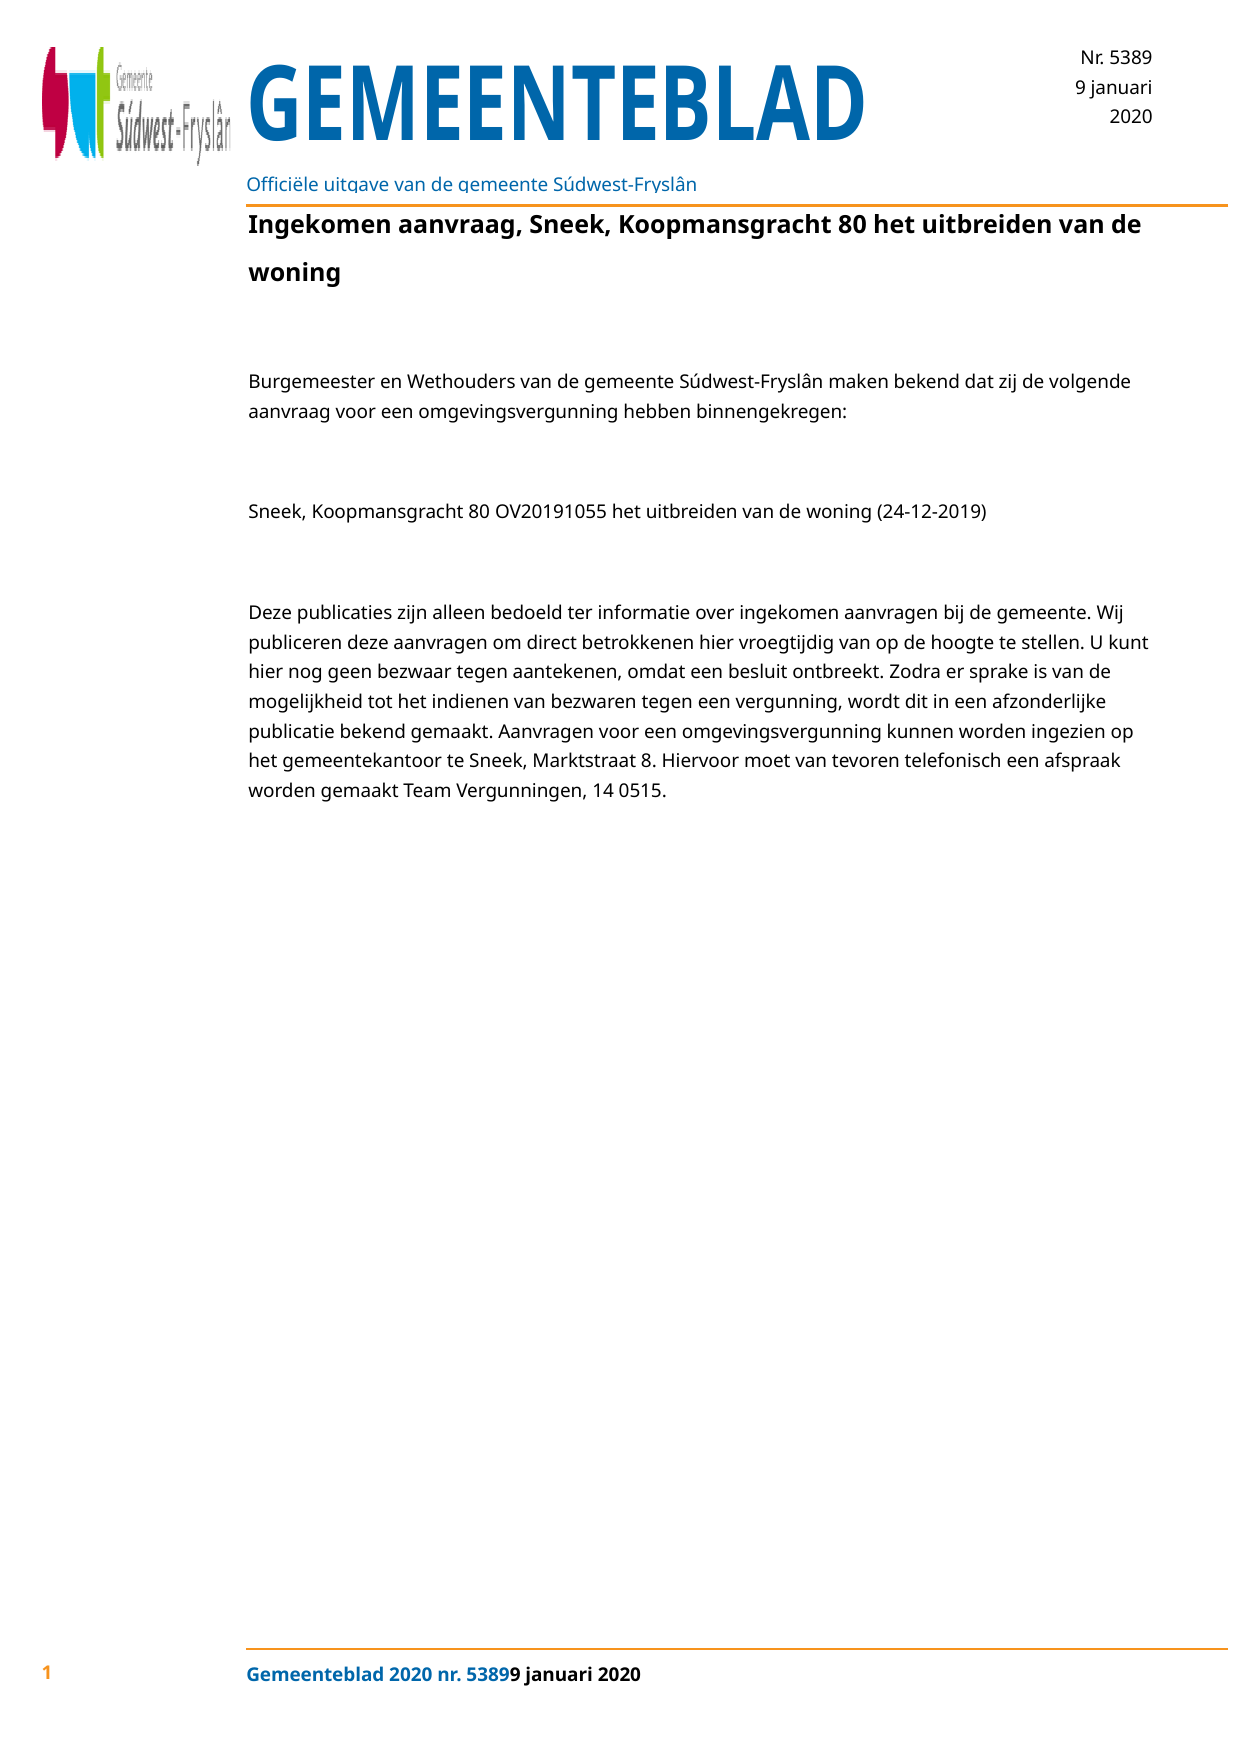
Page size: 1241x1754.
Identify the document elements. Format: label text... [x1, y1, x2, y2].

text Sneek, Koopmansgracht 80 OV20191055 het uitbreiden van de woning (24-12-2019) [248, 499, 1152, 524]
picture [41, 47, 231, 172]
text Burgemeester en Wethouders van de gemeente Súdwest-Fryslân maken bekend dat zij de volgende aanvraag voor een omgevingsvergunning hebben binnengekregen: [248, 368, 1152, 424]
text Deze publicaties zijn alleen bedoeld ter informatie over ingekomen aanvragen bij de gemeente. Wij publiceren deze aanvragen om direct betrokkenen hier vroegtijdig van op de hoogte te stellen. U kunt hier nog geen bezwaar tegen aantekenen, omdat een besluit ontbreekt. Zodra er sprake is van de mogelijkheid tot het indienen van bezwaren tegen een vergunning, wordt dit in een afzonderlijke publicatie bekend gemaakt. Aanvragen voor een omgevingsvergunning kunnen worden ingezien op het gemeentekantoor te Sneek, Marktstraat 8. Hiervoor moet van tevoren telefonisch een afspraak worden gemaakt Team Vergunningen, 14 0515. [248, 599, 1152, 803]
text Ingekomen aanvraag, Sneek, Koopmansgracht 80 het uitbreiden van de woning [248, 207, 1152, 288]
